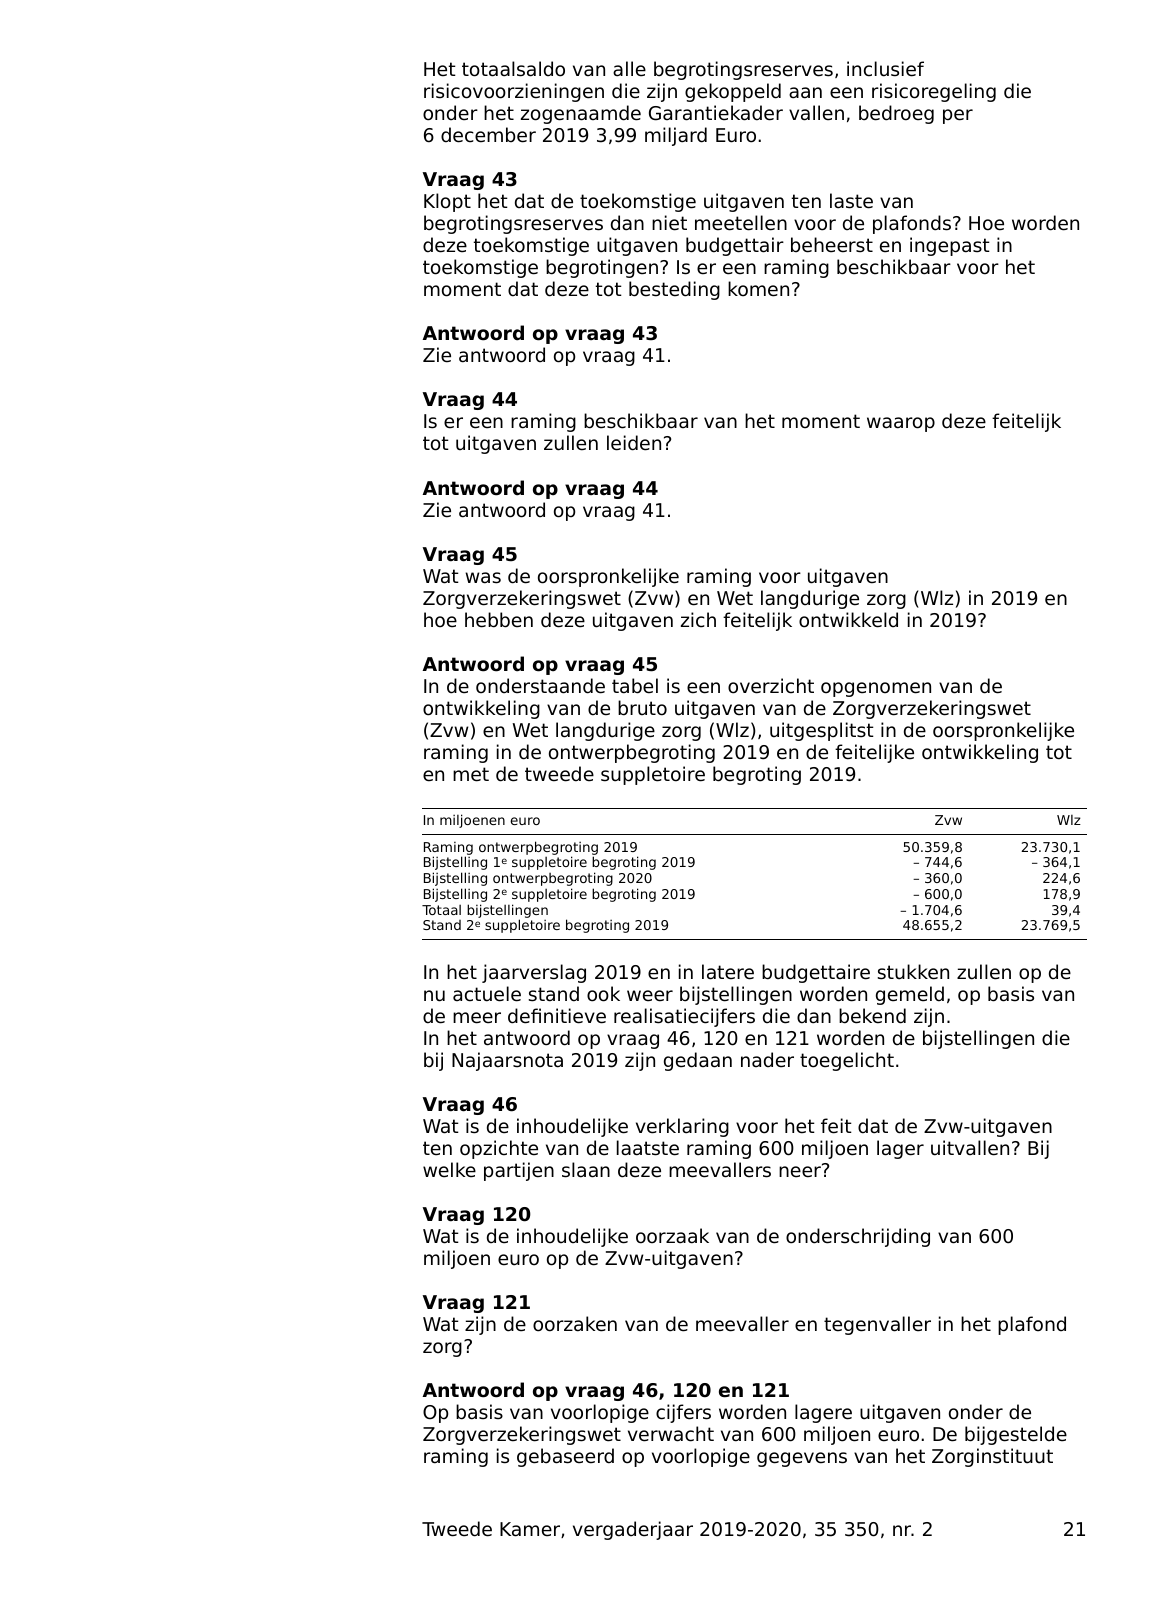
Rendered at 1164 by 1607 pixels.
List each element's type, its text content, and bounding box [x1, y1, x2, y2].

table_cell 39,4 [969, 902, 1087, 918]
table_cell Raming ontwerpbegroting 2019 [422, 835, 850, 855]
table_cell 178,9 [969, 887, 1087, 902]
text In het jaarverslag 2019 en in latere budgettaire stukken zullen op de nu actuele stand ook weer bijstellingen worden gemeld, op basis van de meer definitieve realisatiecijfers die dan bekend zijn. [422, 962, 1087, 1028]
table_header Wlz [969, 809, 1087, 834]
table_cell – 360,0 [850, 871, 968, 887]
table_cell 224,6 [969, 871, 1087, 887]
table_cell – 744,6 [850, 855, 968, 871]
table_cell 23.769,5 [969, 918, 1087, 938]
text Vraag 120 [422, 1204, 1087, 1226]
table_cell Stand 2e suppletoire begroting 2019 [422, 918, 850, 938]
text Op basis van voorlopige cijfers worden lagere uitgaven onder de Zorgverzekeringswet verwacht van 600 miljoen euro. De bijgestelde raming is gebaseerd op voorlopige gegevens van het Zorginstituut [422, 1402, 1087, 1468]
text Wat zijn de oorzaken van de meevaller en tegenvaller in het plafond zorg? [422, 1314, 1087, 1358]
table_header In miljoenen euro [422, 809, 850, 834]
table_cell – 1.704,6 [850, 902, 968, 918]
table_cell Bijstelling 1e suppletoire begroting 2019 [422, 855, 850, 871]
text Vraag 44 [422, 389, 1087, 411]
table_cell – 600,0 [850, 887, 968, 902]
text Vraag 43 [422, 169, 1087, 191]
table_cell 48.655,2 [850, 918, 968, 938]
text Zie antwoord op vraag 41. [422, 499, 1087, 521]
text Klopt het dat de toekomstige uitgaven ten laste van begrotingsreserves dan niet meetellen voor de plafonds? Hoe worden deze toekomstige uitgaven budgettair beheerst en ingepast in toekomstige begrotingen? Is er een raming beschikbaar voor het moment dat deze tot besteding komen? [422, 191, 1087, 301]
text Antwoord op vraag 43 [422, 323, 1087, 345]
text Zie antwoord op vraag 41. [422, 345, 1087, 367]
table_cell 23.730,1 [969, 835, 1087, 855]
text Vraag 121 [422, 1292, 1087, 1314]
table_cell Totaal bijstellingen [422, 902, 850, 918]
text Antwoord op vraag 46, 120 en 121 [422, 1380, 1087, 1402]
text Wat is de inhoudelijke oorzaak van de onderschrijding van 600 miljoen euro op de Zvw-uitgaven? [422, 1226, 1087, 1270]
table_cell 50.359,8 [850, 835, 968, 855]
text Vraag 46 [422, 1094, 1087, 1116]
text In de onderstaande tabel is een overzicht opgenomen van de ontwikkeling van de bruto uitgaven van de Zorgverzekeringswet (Zvw) en Wet langdurige zorg (Wlz), uitgesplitst in de oorspronkelijke raming in de ontwerpbegroting 2019 en de feitelijke ontwikkeling tot en met de tweede suppletoire begroting 2019. [422, 676, 1087, 786]
text Antwoord op vraag 44 [422, 477, 1087, 499]
table_header Zvw [850, 809, 968, 834]
text Wat was de oorspronkelijke raming voor uitgaven Zorgverzekeringswet (Zvw) en Wet langdurige zorg (Wlz) in 2019 en hoe hebben deze uitgaven zich feitelijk ontwikkeld in 2019? [422, 566, 1087, 632]
text In het antwoord op vraag 46, 120 en 121 worden de bijstellingen die bij Najaarsnota 2019 zijn gedaan nader toegelicht. [422, 1028, 1087, 1072]
table_cell Bijstelling ontwerpbegroting 2020 [422, 871, 850, 887]
text Wat is de inhoudelijke verklaring voor het feit dat de Zvw-uitgaven ten opzichte van de laatste raming 600 miljoen lager uitvallen? Bij welke partijen slaan deze meevallers neer? [422, 1116, 1087, 1182]
text Vraag 45 [422, 544, 1087, 566]
table_cell Bijstelling 2e suppletoire begroting 2019 [422, 887, 850, 902]
text Het totaalsaldo van alle begrotingsreserves, inclusief risicovoorzieningen die zijn gekoppeld aan een risicoregeling die onder het zogenaamde Garantiekader vallen, bedroeg per 6 december 2019 3,99 miljard Euro. [422, 59, 1087, 147]
table_cell – 364,1 [969, 855, 1087, 871]
text Is er een raming beschikbaar van het moment waarop deze feitelijk tot uitgaven zullen leiden? [422, 411, 1087, 455]
text Antwoord op vraag 45 [422, 654, 1087, 676]
